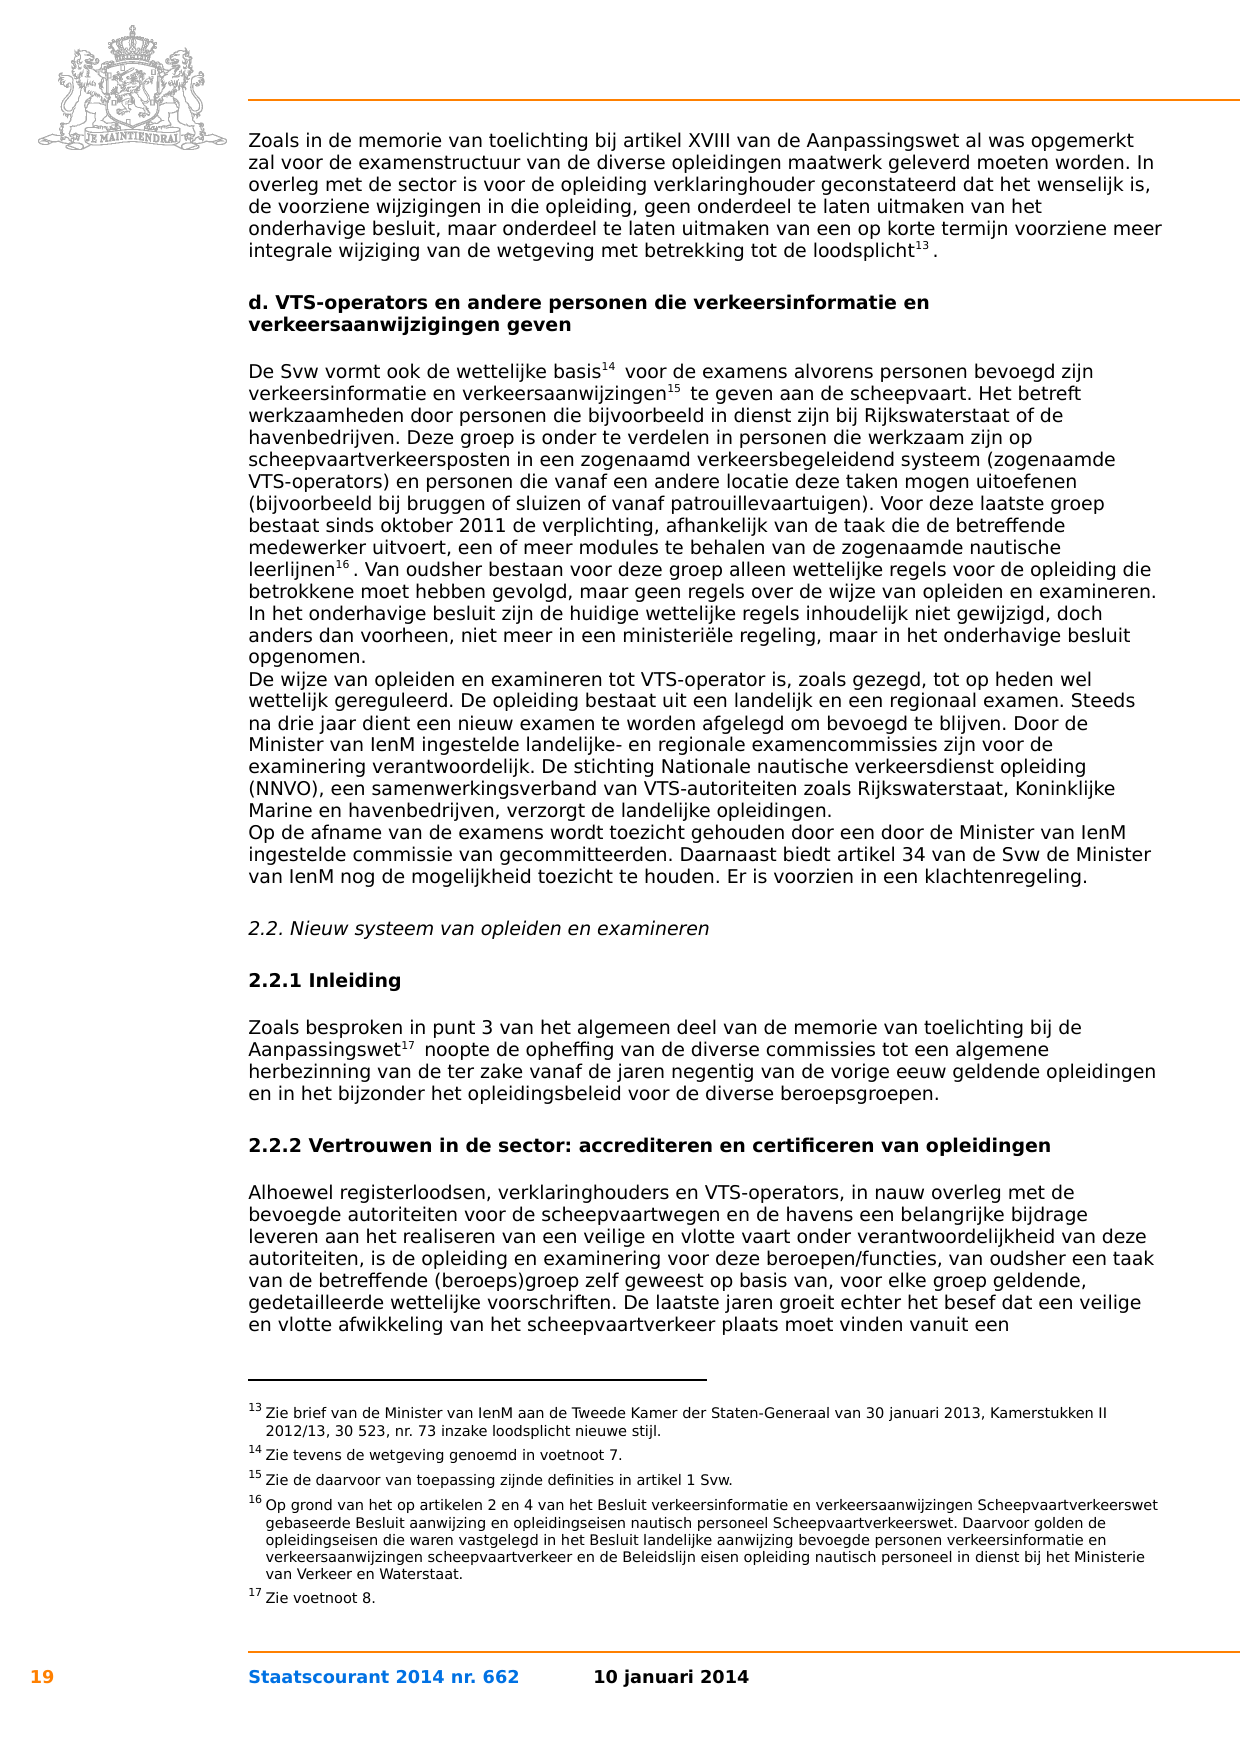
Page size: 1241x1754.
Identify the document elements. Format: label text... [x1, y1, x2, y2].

text Op de afname van de examens wordt toezicht gehouden door een door de Minister van IenM ingestelde commissie van gecommitteerden. Daarnaast biedt artikel 34 van de Svw de Minister van IenM nog de mogelijkheid toezicht te houden. Er is voorzien in een klachtenregeling. [248, 822, 1163, 888]
subtitle 2.2.1 Inleiding [248, 970, 1163, 992]
text De Svw vormt ook de wettelijke basis voor de examens alvorens personen bevoegd zijn verkeersinformatie en verkeersaanwijzingen te geven aan de scheepvaart. Het betreft werkzaamheden door personen die bijvoorbeeld in dienst zijn bij Rijkswaterstaat of de havenbedrijven. Deze groep is onder te verdelen in personen die werkzaam zijn op scheepvaartverkeersposten in een zogenaamd verkeersbegeleidend systeem (zogenaamde VTS-operators) en personen die vanaf een andere locatie deze taken mogen uitoefenen (bijvoorbeeld bij bruggen of sluizen of vanaf patrouillevaartuigen). Voor deze laatste groep bestaat sinds oktober 2011 de verplichting, afhankelijk van de taak die de betreffende medewerker uitvoert, een of meer modules te behalen van de zogenaamde nautische leerlijnen. Van oudsher bestaan voor deze groep alleen wettelijke regels voor de opleiding die betrokkene moet hebben gevolgd, maar geen regels over de wijze van opleiden en examineren. In het onderhavige besluit zijn de huidige wettelijke regels inhoudelijk niet gewijzigd, doch anders dan voorheen, niet meer in een ministeriële regeling, maar in het onderhavige besluit opgenomen. [248, 361, 1163, 668]
text Zoals in de memorie van toelichting bij artikel XVIII van de Aanpassingswet al was opgemerkt zal voor de examenstructuur van de diverse opleidingen maatwerk geleverd moeten worden. In overleg met de sector is voor de opleiding verklaringhouder geconstateerd dat het wenselijk is, de voorziene wijzigingen in die opleiding, geen onderdeel te laten uitmaken van het onderhavige besluit, maar onderdeel te laten uitmaken van een op korte termijn voorziene meer integrale wijziging van de wetgeving met betrekking tot de loodsplicht. [248, 130, 1163, 262]
subtitle 2.2. Nieuw systeem van opleiden en examineren [248, 918, 1163, 940]
text Zie de daarvoor van toepassing zijnde definities in artikel 1 Svw. [248, 1468, 1163, 1490]
picture [38, 25, 227, 150]
text De wijze van opleiden en examineren tot VTS-operator is, zoals gezegd, tot op heden wel wettelijk gereguleerd. De opleiding bestaat uit een landelijk en een regionaal examen. Steeds na drie jaar dient een nieuw examen te worden afgelegd om bevoegd te blijven. Door de Minister van IenM ingestelde landelijke- en regionale examencommissies zijn voor de examinering verantwoordelijk. De stichting Nationale nautische verkeersdienst opleiding (NNVO), een samenwerkingsverband van VTS-autoriteiten zoals Rijkswaterstaat, Koninklijke Marine en havenbedrijven, verzorgt de landelijke opleidingen. [248, 668, 1163, 822]
text Zoals besproken in punt 3 van het algemeen deel van de memorie van toelichting bij de Aanpassingswet noopte de opheffing van de diverse commissies tot een algemene herbezinning van de ter zake vanaf de jaren negentig van de vorige eeuw geldende opleidingen en in het bijzonder het opleidingsbeleid voor de diverse beroepsgroepen. [248, 1017, 1163, 1105]
text Zie voetnoot 8. [248, 1586, 1163, 1608]
text Zie brief van de Minister van IenM aan de Tweede Kamer der Staten-Generaal van 30 januari 2013, Kamerstukken II 2012/13, 30 523, nr. 73 inzake loodsplicht nieuwe stijl. [248, 1401, 1163, 1440]
subtitle d. VTS-operators en andere personen die verkeersinformatie en verkeersaanwijzigingen geven [248, 292, 1163, 336]
text Zie tevens de wetgeving genoemd in voetnoot 7. [248, 1443, 1163, 1465]
subtitle 2.2.2 Vertrouwen in de sector: accrediteren en certificeren van opleidingen [248, 1135, 1163, 1157]
text Alhoewel registerloodsen, verklaringhouders en VTS-operators, in nauw overleg met de bevoegde autoriteiten voor de scheepvaartwegen en de havens een belangrijke bijdrage leveren aan het realiseren van een veilige en vlotte vaart onder verantwoordelijkheid van deze autoriteiten, is de opleiding en examinering voor deze beroepen/functies, van oudsher een taak van de betreffende (beroeps)groep zelf geweest op basis van, voor elke groep geldende, gedetailleerde wettelijke voorschriften. De laatste jaren groeit echter het besef dat een veilige en vlotte afwikkeling van het scheepvaartverkeer plaats moet vinden vanuit een [248, 1182, 1163, 1336]
text Op grond van het op artikelen 2 en 4 van het Besluit verkeersinformatie en verkeersaanwijzingen Scheepvaartverkeerswet gebaseerde Besluit aanwijzing en opleidingseisen nautisch personeel Scheepvaartverkeerswet. Daarvoor golden de opleidingseisen die waren vastgelegd in het Besluit landelijke aanwijzing bevoegde personen verkeersinformatie en verkeersaanwijzingen scheepvaartverkeer en de Beleidslijn eisen opleiding nautisch personeel in dienst bij het Ministerie van Verkeer en Waterstaat. [248, 1493, 1163, 1583]
